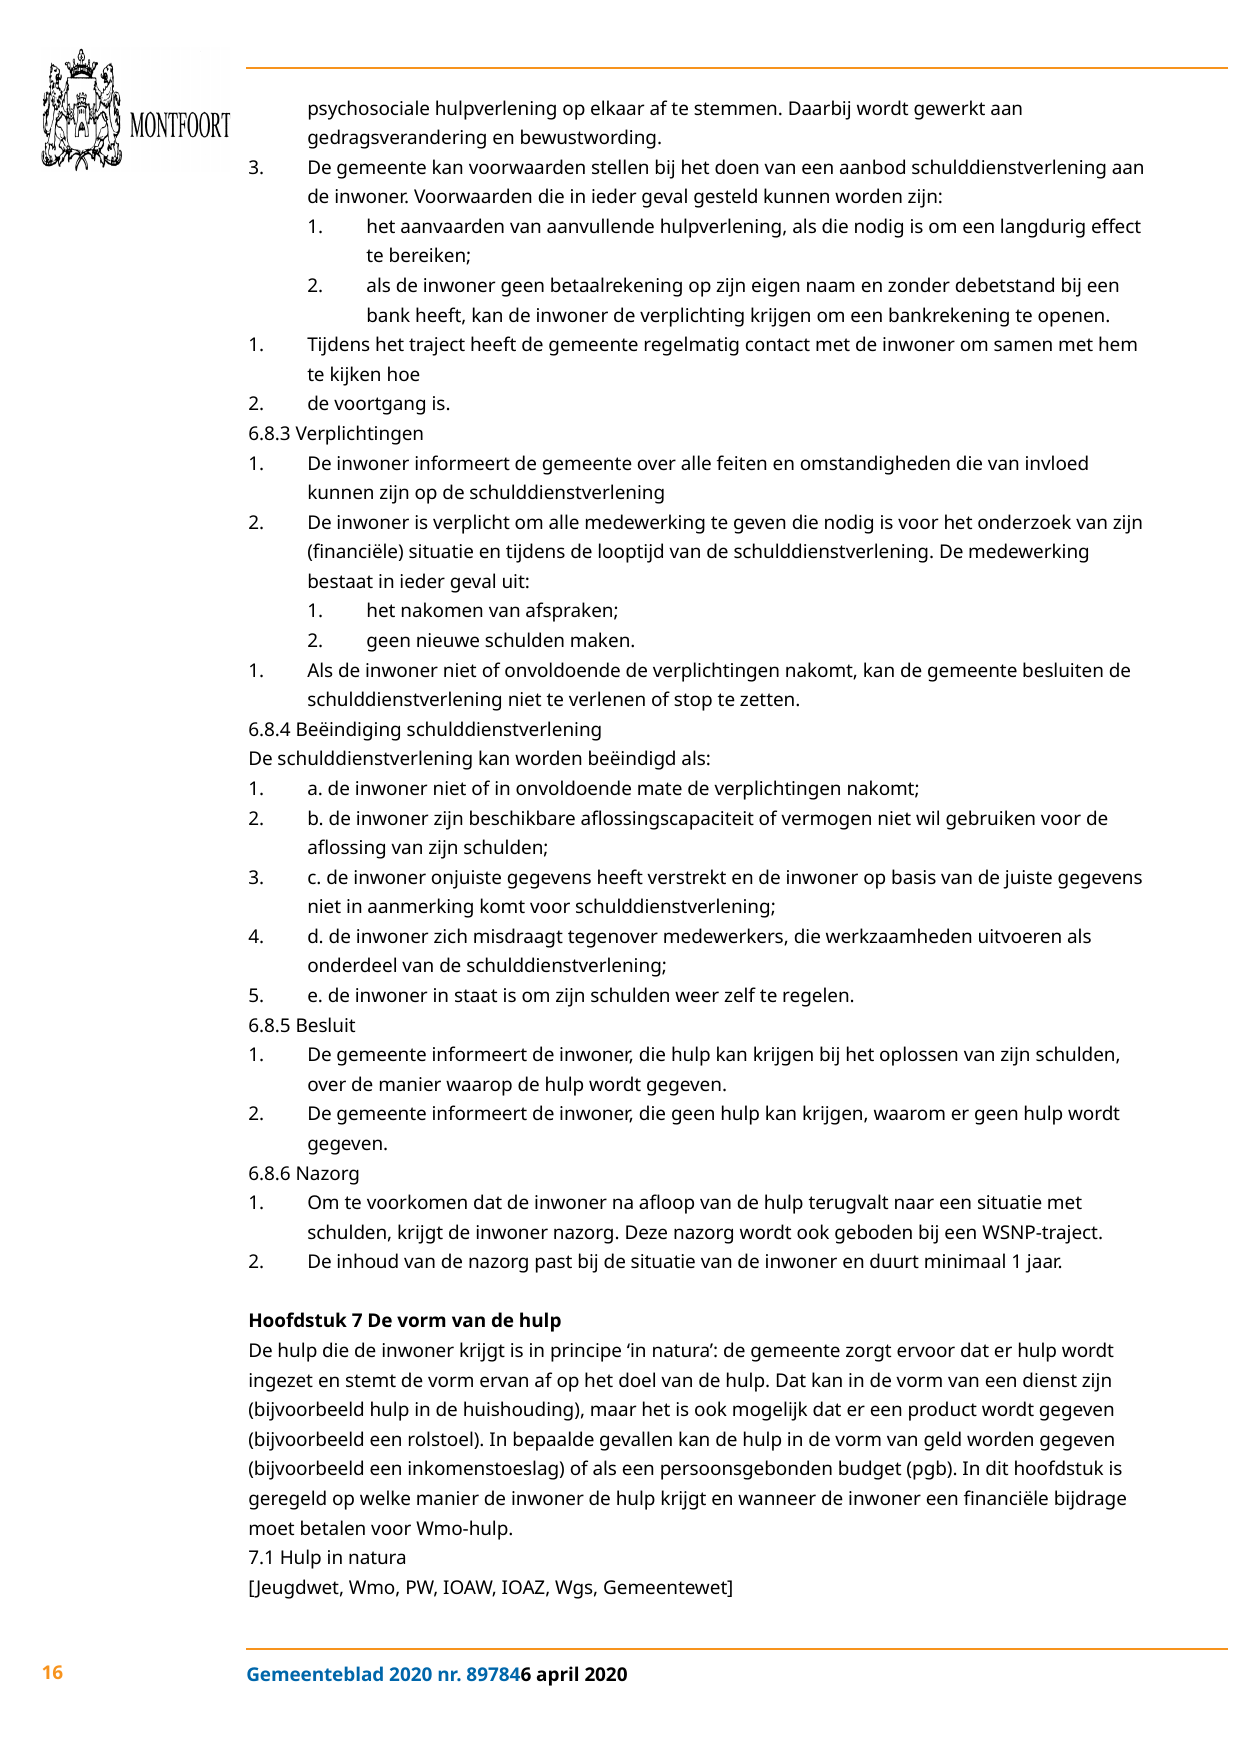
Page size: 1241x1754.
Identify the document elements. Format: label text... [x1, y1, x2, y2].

list c. de inwoner onjuiste gegevens heeft verstrekt en de inwoner op basis van de juiste gegevens niet in aanmerking komt voor schulddienstverlening; [248, 864, 1152, 919]
text [Jeugdwet, Wmo, PW, IOAW, IOAZ, Wgs, Gemeentewet] [248, 1574, 1152, 1600]
list De gemeente kan voorwaarden stellen bij het doen van een aanbod schulddienstverlening aan de inwoner. Voorwaarden die in ieder geval gesteld kunnen worden zijn: [248, 154, 1152, 209]
text 6.8.4 Beëindiging schulddienstverlening [248, 716, 1152, 742]
list De gemeente informeert de inwoner, die hulp kan krijgen bij het oplossen van zijn schulden, over de manier waarop de hulp wordt gegeven. [248, 1041, 1152, 1097]
list Om te voorkomen dat de inwoner na afloop van de hulp terugvalt naar een situatie met schulden, krijgt de inwoner nazorg. Deze nazorg wordt ook geboden bij een WSNP-traject. [248, 1189, 1152, 1245]
list e. de inwoner in staat is om zijn schulden weer zelf te regelen. [248, 982, 1152, 1008]
list d. de inwoner zich misdraagt tegenover medewerkers, die werkzaamheden uitvoeren als onderdeel van de schulddienstverlening; [248, 923, 1152, 978]
list De inhoud van de nazorg past bij de situatie van de inwoner en duurt minimaal 1 jaar. [248, 1248, 1152, 1274]
text 6.8.3 Verplichtingen [248, 420, 1152, 446]
text De schulddienstverlening kan worden beëindigd als: [248, 746, 1152, 771]
text De hulp die de inwoner krijgt is in principe ‘in natura’: de gemeente zorgt ervoor dat er hulp wordt ingezet en stemt de vorm ervan af op het doel van de hulp. Dat kan in de vorm van een dienst zijn (bijvoorbeeld hulp in de huishouding), maar het is ook mogelijk dat er een product wordt gegeven (bijvoorbeeld een rolstoel). In bepaalde gevallen kan de hulp in de vorm van geld worden gegeven (bijvoorbeeld een inkomenstoeslag) of als een persoonsgebonden budget (pgb). In dit hoofdstuk is geregeld op welke manier de inwoner de hulp krijgt en wanneer de inwoner een financiële bijdrage moet betalen voor Wmo-hulp. [248, 1337, 1152, 1541]
list psychosociale hulpverlening op elkaar af te stemmen. Daarbij wordt gewerkt aan gedragsverandering en bewustwording. [248, 95, 1152, 150]
text 6.8.6 Nazorg [248, 1160, 1152, 1186]
list a. de inwoner niet of in onvoldoende mate de verplichtingen nakomt; [248, 775, 1152, 801]
picture [41, 47, 231, 172]
text Hoofdstuk 7 De vorm van de hulp [248, 1308, 1152, 1333]
list de voortgang is. [248, 391, 1152, 416]
list als de inwoner geen betaalrekening op zijn eigen naam en zonder debetstand bij een bank heeft, kan de inwoner de verplichting krijgen om een bankrekening te openen. [307, 272, 1152, 328]
list Tijdens het traject heeft de gemeente regelmatig contact met de inwoner om samen met hem te kijken hoe [248, 331, 1152, 387]
list het aanvaarden van aanvullende hulpverlening, als die nodig is om een langdurig effect te bereiken; [307, 213, 1152, 268]
list Als de inwoner niet of onvoldoende de verplichtingen nakomt, kan de gemeente besluiten de schulddienstverlening niet te verlenen of stop te zetten. [248, 657, 1152, 712]
list De gemeente informeert de inwoner, die geen hulp kan krijgen, waarom er geen hulp wordt gegeven. [248, 1101, 1152, 1156]
list De inwoner is verplicht om alle medewerking te geven die nodig is voor het onderzoek van zijn (financiële) situatie en tijdens de looptijd van de schulddienstverlening. De medewerking bestaat in ieder geval uit: [248, 509, 1152, 594]
list geen nieuwe schulden maken. [307, 627, 1152, 653]
list De inwoner informeert de gemeente over alle feiten en omstandigheden die van invloed kunnen zijn op de schulddienstverlening [248, 450, 1152, 505]
text 6.8.5 Besluit [248, 1012, 1152, 1038]
text 7.1 Hulp in natura [248, 1544, 1152, 1570]
list het nakomen van afspraken; [307, 598, 1152, 623]
list b. de inwoner zijn beschikbare aflossingscapaciteit of vermogen niet wil gebruiken voor de aflossing van zijn schulden; [248, 805, 1152, 860]
